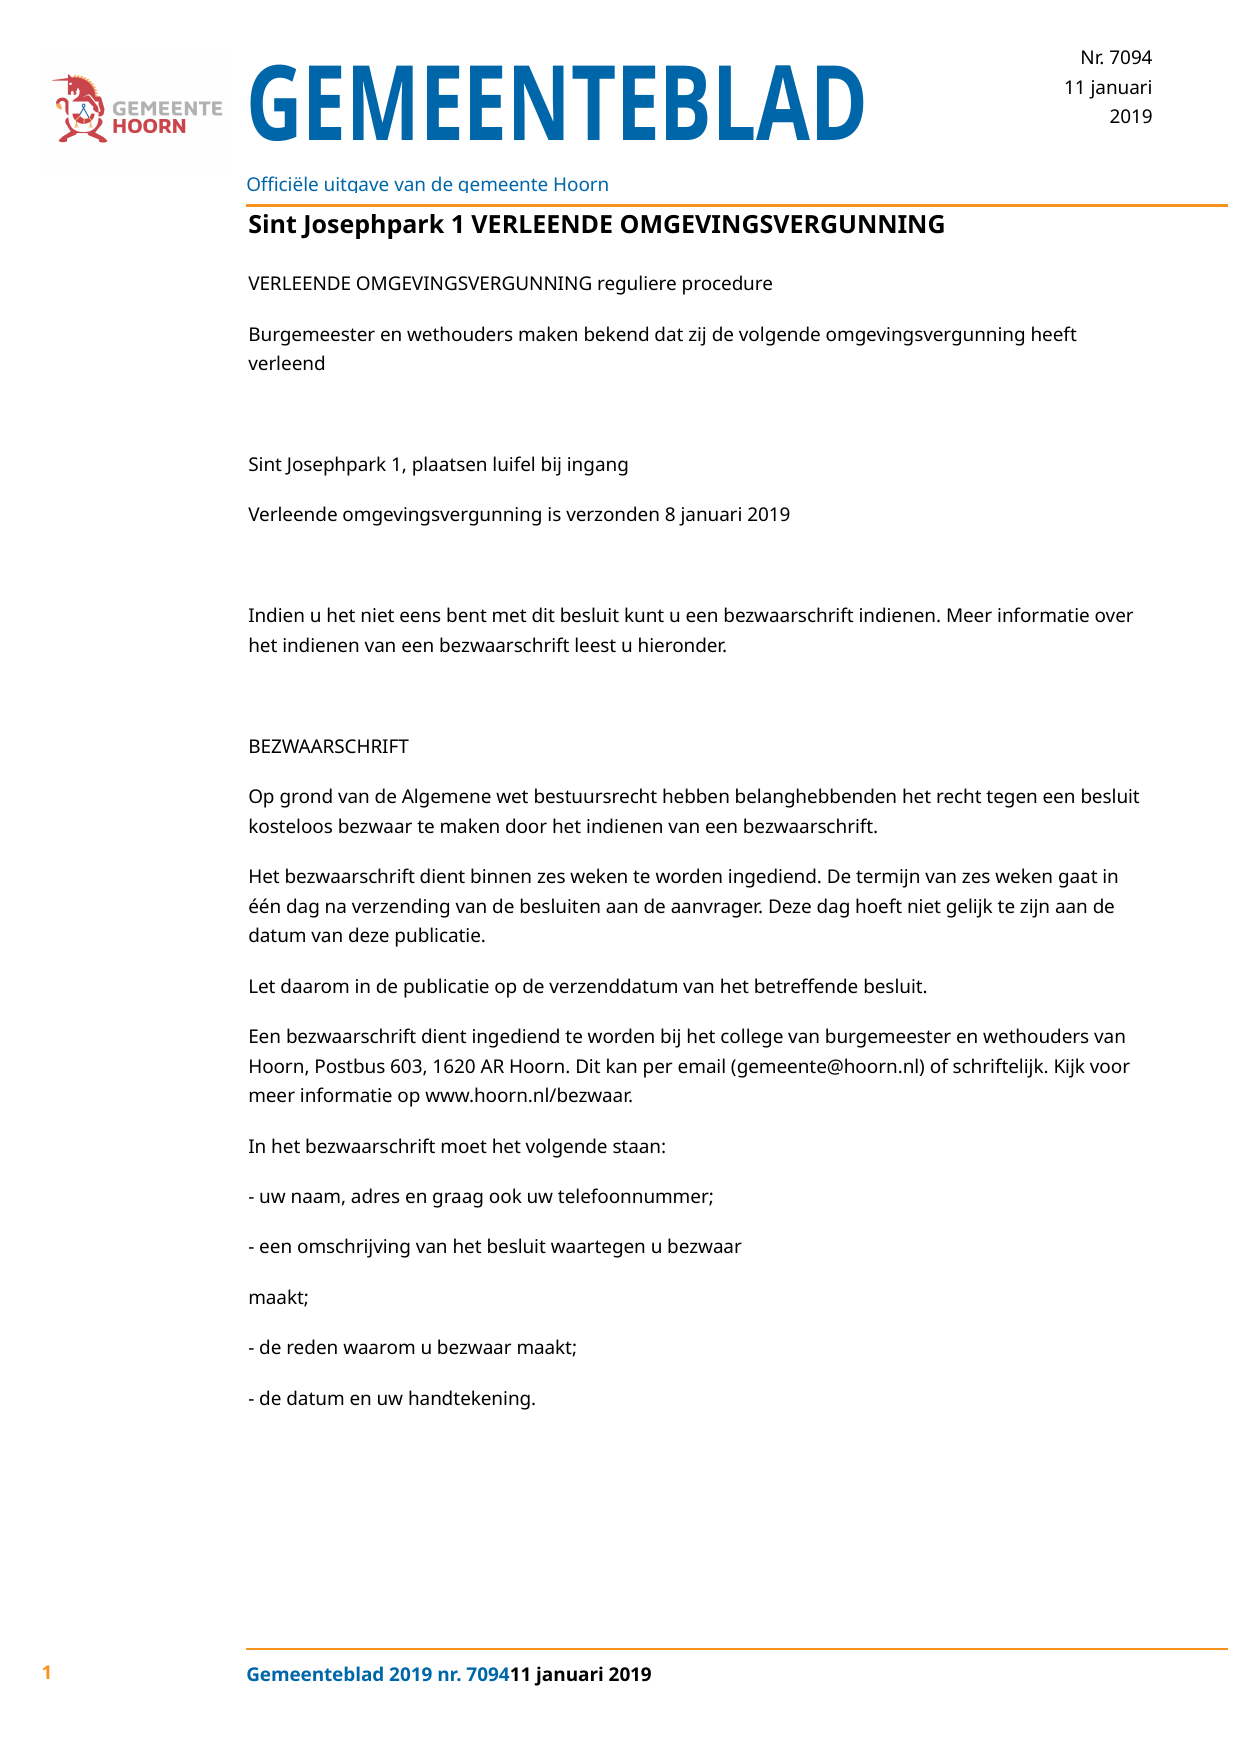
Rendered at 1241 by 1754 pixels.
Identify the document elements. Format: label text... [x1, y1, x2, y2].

text - de reden waarom u bezwaar maakt; [248, 1334, 1152, 1360]
text Een bezwaarschrift dient ingediend te worden bij het college van burgemeester en wethouders van Hoorn, Postbus 603, 1620 AR Hoorn. Dit kan per email (gemeente@hoorn.nl) of schriftelijk. Kijk voor meer informatie op www.hoorn.nl/bezwaar. [248, 1023, 1152, 1108]
text Sint Josephpark 1 VERLEENDE OMGEVINGSVERGUNNING [248, 207, 1152, 241]
text Op grond van de Algemene wet bestuursrecht hebben belanghebbenden het recht tegen een besluit kosteloos bezwaar te maken door het indienen van een bezwaarschrift. [248, 783, 1152, 838]
text VERLEENDE OMGEVINGSVERGUNNING reguliere procedure [248, 270, 1152, 296]
text Indien u het niet eens bent met dit besluit kunt u een bezwaarschrift indienen. Meer informatie over het indienen van een bezwaarschrift leest u hieronder. [248, 602, 1152, 658]
text BEZWAARSCHRIFT [248, 733, 1152, 758]
text Burgemeester en wethouders maken bekend dat zij de volgende omgevingsvergunning heeft verleend [248, 321, 1152, 376]
text Sint Josephpark 1, plaatsen luifel bij ingang [248, 451, 1152, 477]
text In het bezwaarschrift moet het volgende staan: [248, 1133, 1152, 1158]
text Verleende omgevingsvergunning is verzonden 8 januari 2019 [248, 502, 1152, 527]
text - de datum en uw handtekening. [248, 1385, 1152, 1411]
text - uw naam, adres en graag ook uw telefoonnummer; [248, 1183, 1152, 1209]
text Het bezwaarschrift dient binnen zes weken te worden ingediend. De termijn van zes weken gaat in één dag na verzending van de besluiten aan de aanvrager. Deze dag hoeft niet gelijk te zijn aan de datum van deze publicatie. [248, 863, 1152, 948]
text Let daarom in de publicatie op de verzenddatum van het betreffende besluit. [248, 973, 1152, 998]
text maakt; [248, 1284, 1152, 1310]
picture [41, 47, 231, 172]
text - een omschrijving van het besluit waartegen u bezwaar [248, 1234, 1152, 1259]
